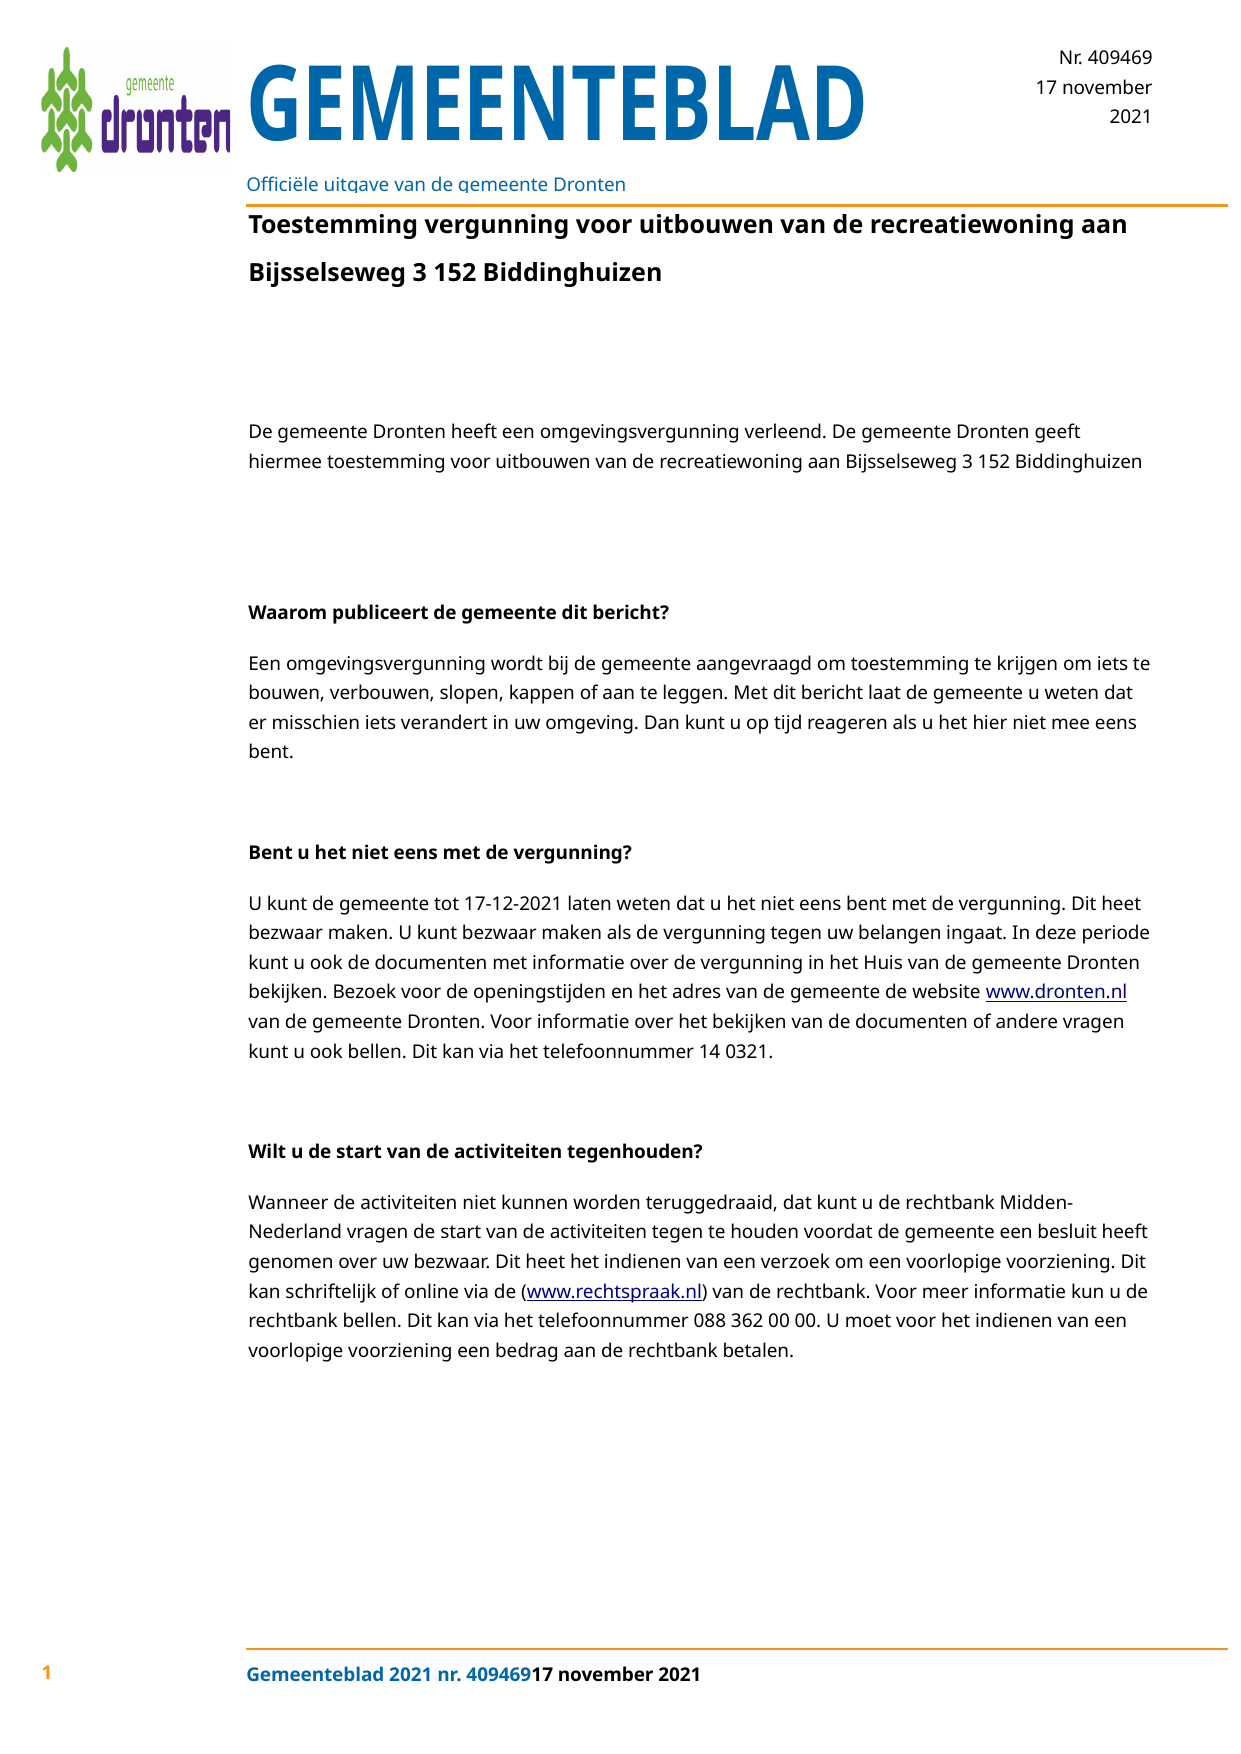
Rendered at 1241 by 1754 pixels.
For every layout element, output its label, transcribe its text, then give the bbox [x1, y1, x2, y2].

text Een omgevingsvergunning wordt bij de gemeente aangevraagd om toestemming te krijgen om iets te bouwen, verbouwen, slopen, kappen of aan te leggen. Met dit bericht laat de gemeente u weten dat er misschien iets verandert in uw omgeving. Dan kunt u op tijd reageren als u het hier niet mee eens bent. [248, 650, 1152, 764]
text Toestemming vergunning voor uitbouwen van de recreatiewoning aan Bijsselseweg 3 152 Biddinghuizen [248, 207, 1152, 288]
text Wanneer de activiteiten niet kunnen worden teruggedraaid, dat kunt u de rechtbank Midden-Nederland vragen de start van de activiteiten tegen te houden voordat de gemeente een besluit heeft genomen over uw bezwaar. Dit heet het indienen van een verzoek om een voorlopige voorziening. Dit kan schriftelijk of online via de (www.rechtspraak.nl) van de rechtbank. Voor meer informatie kun u de rechtbank bellen. Dit kan via het telefoonnummer 088 362 00 00. U moet voor het indienen van een voorlopige voorziening een bedrag aan de rechtbank betalen. [248, 1189, 1152, 1363]
text Bent u het niet eens met de vergunning? [248, 839, 1152, 865]
text Wilt u de start van de activiteiten tegenhouden? [248, 1139, 1152, 1164]
text Waarom publiceert de gemeente dit bericht? [248, 599, 1152, 625]
text De gemeente Dronten heeft een omgevingsvergunning verleend. De gemeente Dronten geeft hiermee toestemming voor uitbouwen van de recreatiewoning aan Bijsselseweg 3 152 Biddinghuizen [248, 419, 1152, 474]
picture [41, 47, 231, 172]
text U kunt de gemeente tot 17-12-2021 laten weten dat u het niet eens bent met de vergunning. Dit heet bezwaar maken. U kunt bezwaar maken als de vergunning tegen uw belangen ingaat. In deze periode kunt u ook de documenten met informatie over de vergunning in het Huis van de gemeente Dronten bekijken. Bezoek voor de openingstijden en het adres van de gemeente de website www.dronten.nl van de gemeente Dronten. Voor informatie over het bekijken van de documenten of andere vragen kunt u ook bellen. Dit kan via het telefoonnummer 14 0321. [248, 890, 1152, 1064]
